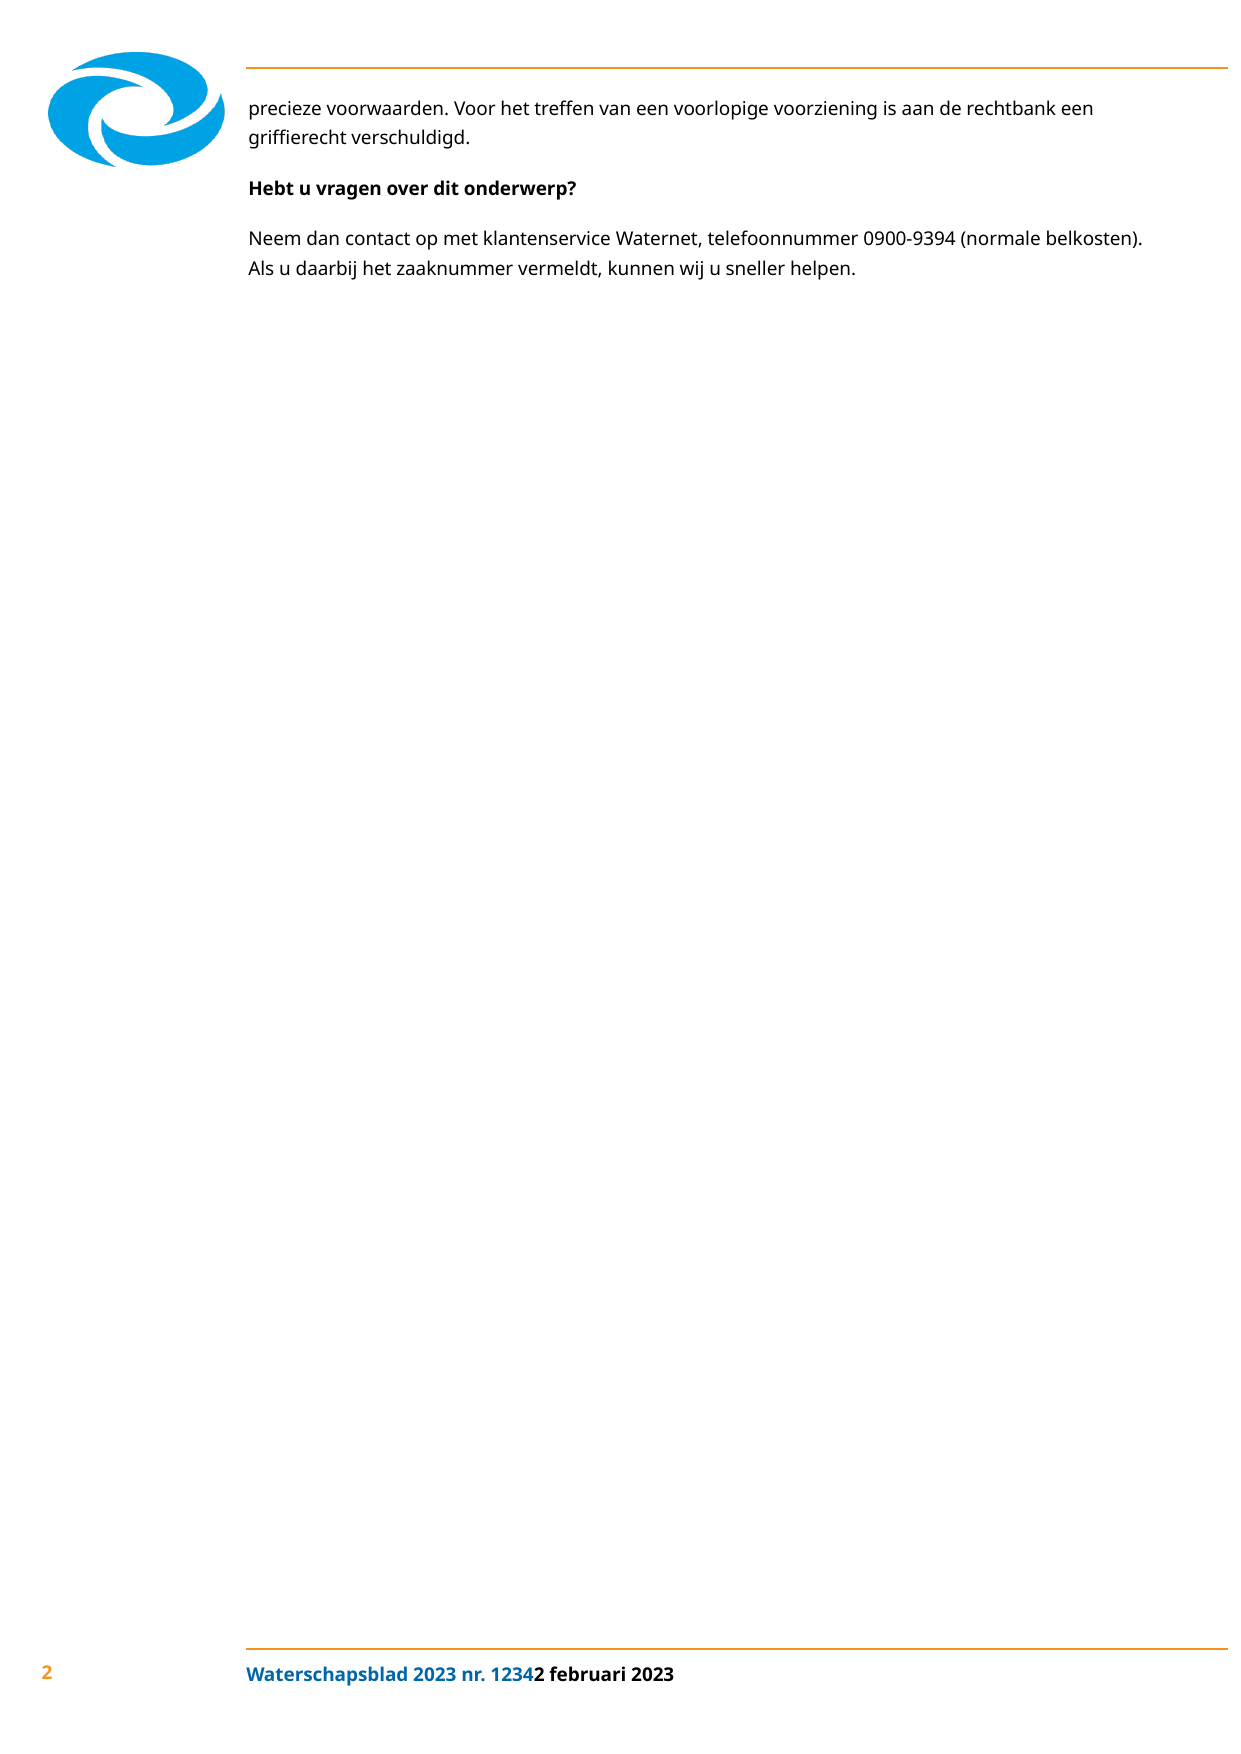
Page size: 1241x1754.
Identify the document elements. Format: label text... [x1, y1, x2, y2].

picture [41, 47, 231, 172]
text precieze voorwaarden. Voor het treffen van een voorlopige voorziening is aan de rechtbank een griffierecht verschuldigd. [248, 95, 1152, 150]
text Hebt u vragen over dit onderwerp? [248, 175, 1152, 201]
text Neem dan contact op met klantenservice Waternet, telefoonnummer 0900-9394 (normale belkosten). Als u daarbij het zaaknummer vermeldt, kunnen wij u sneller helpen. [248, 225, 1152, 281]
